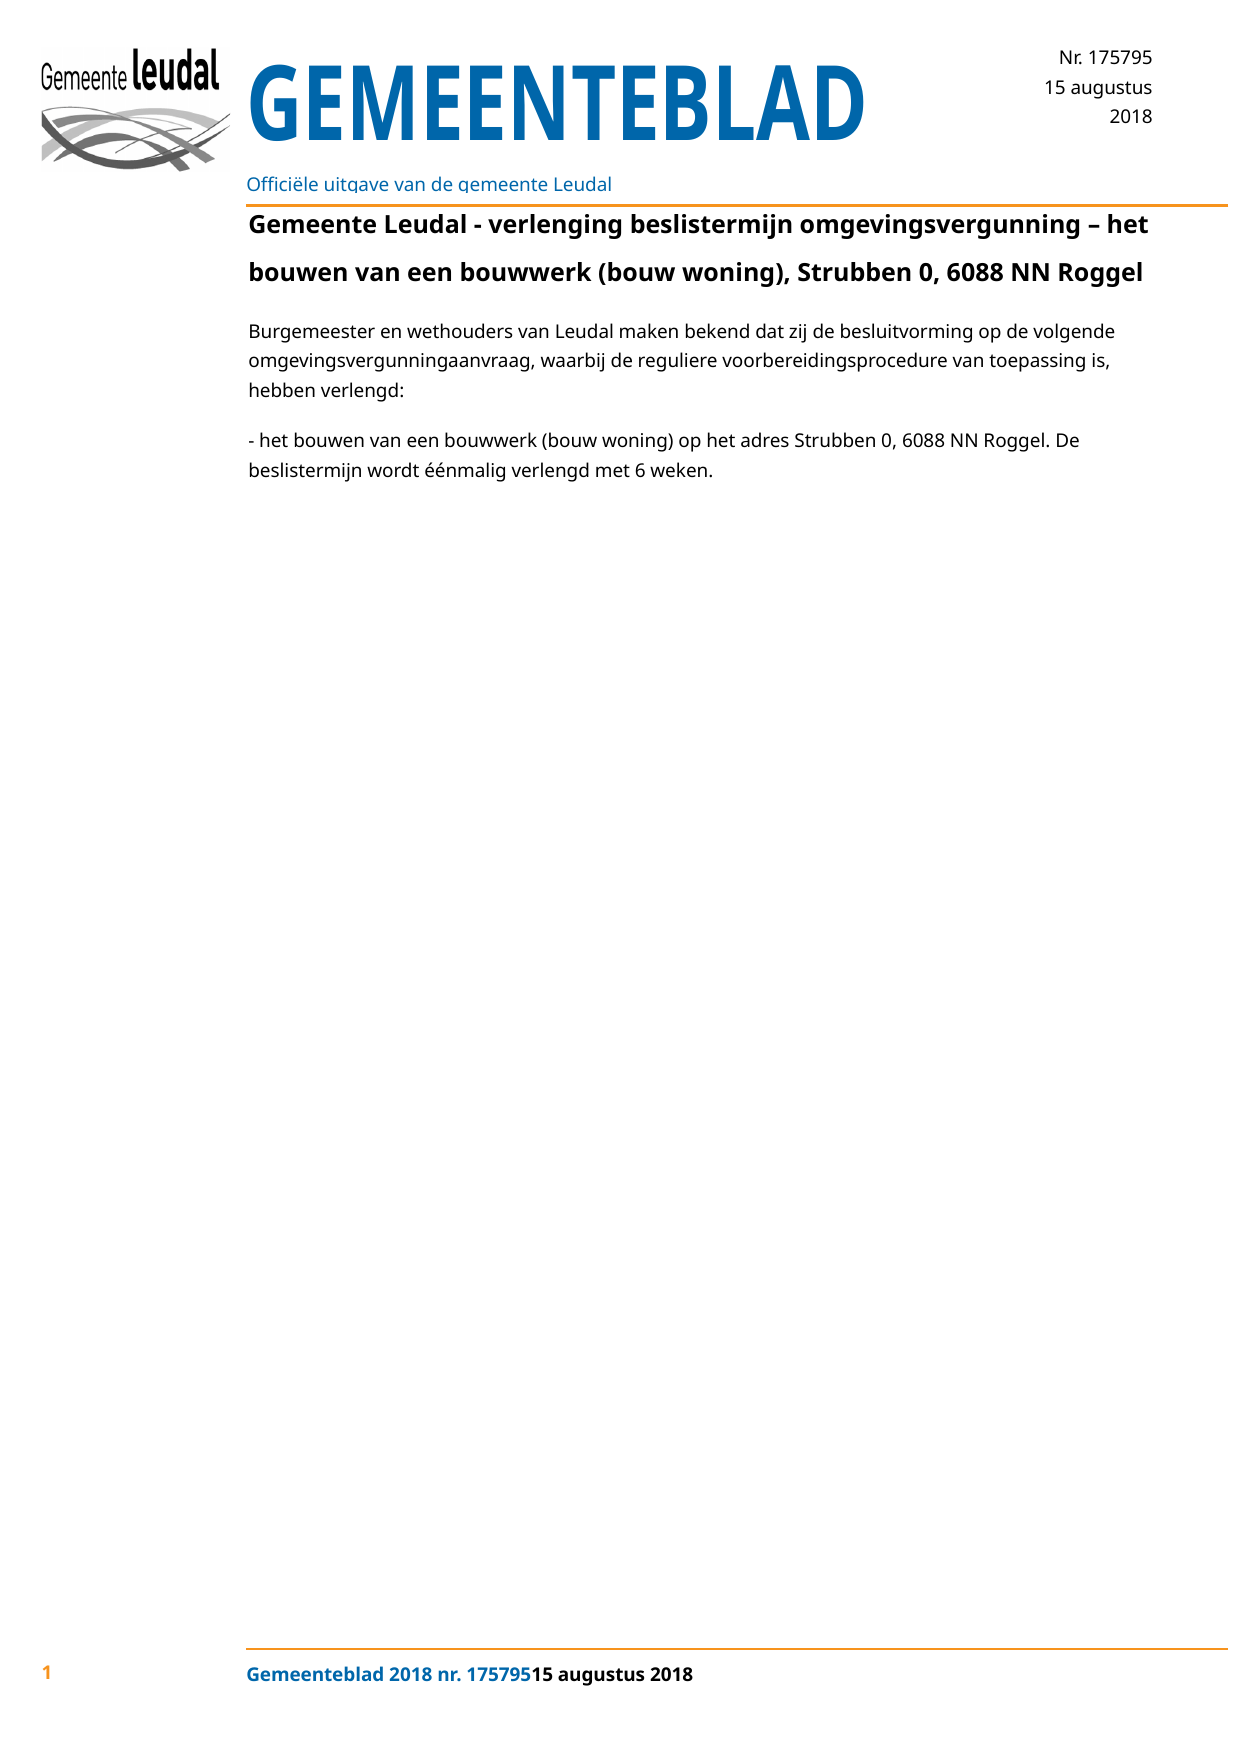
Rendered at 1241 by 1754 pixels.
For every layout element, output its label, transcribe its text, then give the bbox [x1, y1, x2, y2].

text Gemeente Leudal - verlenging beslistermijn omgevingsvergunning – het bouwen van een bouwwerk (bouw woning), Strubben 0, 6088 NN Roggel [248, 207, 1152, 288]
text - het bouwen van een bouwwerk (bouw woning) op het adres Strubben 0, 6088 NN Roggel. De beslistermijn wordt éénmalig verlengd met 6 weken. [248, 427, 1152, 483]
text Burgemeester en wethouders van Leudal maken bekend dat zij de besluitvorming op de volgende omgevingsvergunningaanvraag, waarbij de reguliere voorbereidingsprocedure van toepassing is, hebben verlengd: [248, 318, 1152, 403]
picture [41, 47, 231, 172]
